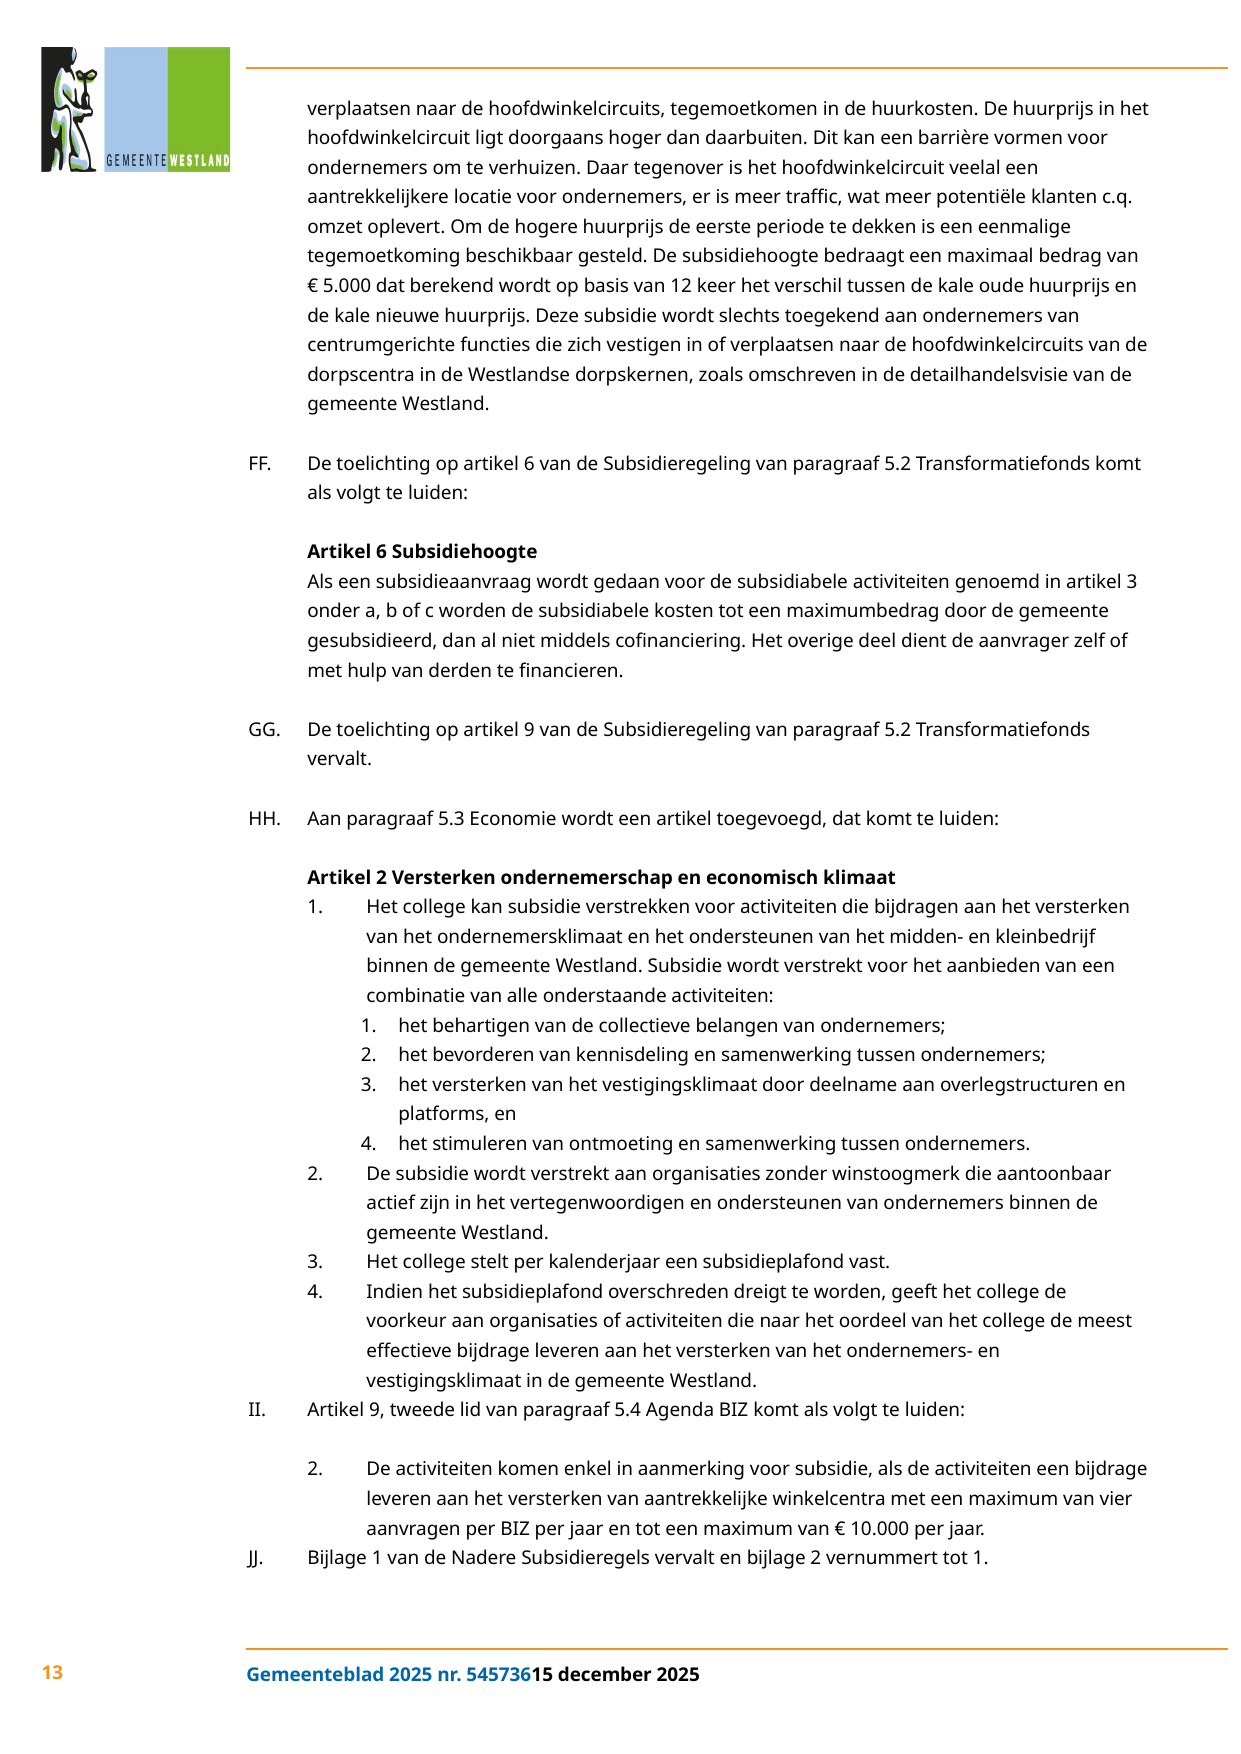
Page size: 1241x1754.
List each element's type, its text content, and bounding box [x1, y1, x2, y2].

list Het college kan subsidie verstrekken voor activiteiten die bijdragen aan het versterken van het ondernemersklimaat en het ondersteunen van het midden- en kleinbedrijf binnen de gemeente Westland. Subsidie wordt verstrekt voor het aanbieden van een combinatie van alle onderstaande activiteiten: [307, 893, 1152, 1008]
list De toelichting op artikel 9 van de Subsidieregeling van paragraaf 5.2 Transformatiefonds vervalt. [248, 716, 1152, 771]
list Bijlage 1 van de Nadere Subsidieregels vervalt en bijlage 2 vernummert tot 1. [248, 1544, 1152, 1570]
list Artikel 9, tweede lid van paragraaf 5.4 Agenda BIZ komt als volgt te luiden: [248, 1396, 1152, 1422]
list Indien het subsidieplafond overschreden dreigt te worden, geeft het college de voorkeur aan organisaties of activiteiten die naar het oordeel van het college de meest effectieve bijdrage leveren aan het versterken van het ondernemers- en vestigingsklimaat in de gemeente Westland. [307, 1278, 1152, 1393]
list het stimuleren van ontmoeting en samenwerking tussen ondernemers. [361, 1130, 1152, 1156]
list Artikel 2 Versterken ondernemerschap en economisch klimaat [248, 864, 1152, 890]
list Artikel 6 Subsidiehoogte [248, 538, 1152, 564]
list De subsidie wordt verstrekt aan organisaties zonder winstoogmerk die aantoonbaar actief zijn in het vertegenwoordigen en ondersteunen van ondernemers binnen de gemeente Westland. [307, 1160, 1152, 1245]
list het versterken van het vestigingsklimaat door deelname aan overlegstructuren en platforms, en [361, 1071, 1152, 1126]
list het behartigen van de collectieve belangen van ondernemers; [361, 1012, 1152, 1038]
list De toelichting op artikel 6 van de Subsidieregeling van paragraaf 5.2 Transformatiefonds komt als volgt te luiden: [248, 450, 1152, 505]
list Als een subsidieaanvraag wordt gedaan voor de subsidiabele activiteiten genoemd in artikel 3 onder a, b of c worden de subsidiabele kosten tot een maximumbedrag door de gemeente gesubsidieerd, dan al niet middels cofinanciering. Het overige deel dient de aanvrager zelf of met hulp van derden te financieren. [248, 568, 1152, 683]
list verplaatsen naar de hoofdwinkelcircuits, tegemoetkomen in de huurkosten. De huurprijs in het hoofdwinkelcircuit ligt doorgaans hoger dan daarbuiten. Dit kan een barrière vormen voor ondernemers om te verhuizen. Daar tegenover is het hoofdwinkelcircuit veelal een aantrekkelijkere locatie voor ondernemers, er is meer traffic, wat meer potentiële klanten c.q. omzet oplevert. Om de hogere huurprijs de eerste periode te dekken is een eenmalige tegemoetkoming beschikbaar gesteld. De subsidiehoogte bedraagt een maximaal bedrag van € 5.000 dat berekend wordt op basis van 12 keer het verschil tussen de kale oude huurprijs en de kale nieuwe huurprijs. Deze subsidie wordt slechts toegekend aan ondernemers van centrumgerichte functies die zich vestigen in of verplaatsen naar de hoofdwinkelcircuits van de dorpscentra in de Westlandse dorpskernen, zoals omschreven in de detailhandelsvisie van de gemeente Westland. [248, 95, 1152, 416]
picture [41, 47, 231, 172]
list De activiteiten komen enkel in aanmerking voor subsidie, als de activiteiten een bijdrage leveren aan het versterken van aantrekkelijke winkelcentra met een maximum van vier aanvragen per BIZ per jaar en tot een maximum van € 10.000 per jaar. [307, 1456, 1152, 1541]
list het bevorderen van kennisdeling en samenwerking tussen ondernemers; [361, 1041, 1152, 1067]
list Het college stelt per kalenderjaar een subsidieplafond vast. [307, 1248, 1152, 1274]
list Aan paragraaf 5.3 Economie wordt een artikel toegevoegd, dat komt te luiden: [248, 805, 1152, 831]
